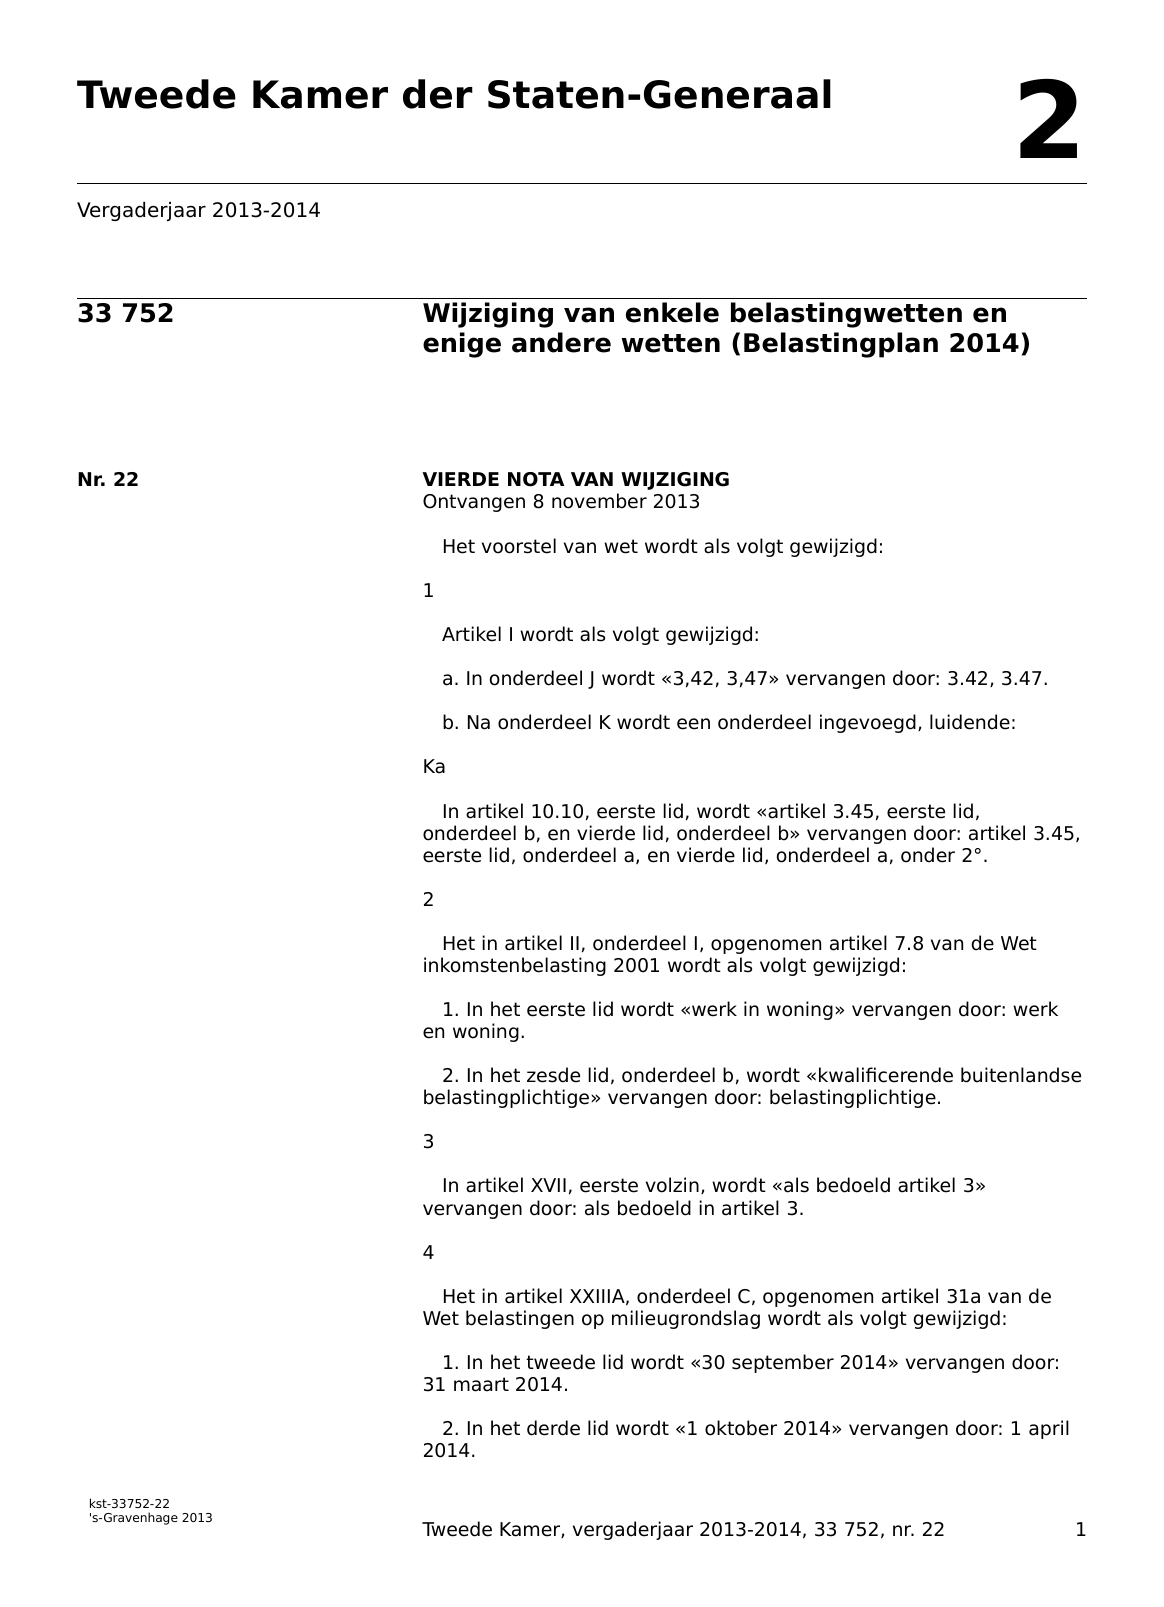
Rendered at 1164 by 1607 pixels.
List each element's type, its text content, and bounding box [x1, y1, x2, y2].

text 1. In het eerste lid wordt «werk in woning» vervangen door: werk en woning. [422, 999, 1087, 1043]
text 's-Gravenhage 2013 [88, 1511, 323, 1525]
table_cell Vergaderjaar 2013-2014 [77, 184, 1087, 298]
subtitle 1 [422, 580, 1087, 602]
text b. Na onderdeel K wordt een onderdeel ingevoegd, luidende: [422, 712, 1087, 734]
text 1. In het tweede lid wordt «30 september 2014» vervangen door: 31 maart 2014. [422, 1352, 1087, 1396]
text In artikel XVII, eerste volzin, wordt «als bedoeld artikel 3» vervangen door: als bedoeld in artikel 3. [422, 1175, 1087, 1219]
text Ontvangen 8 november 2013 [422, 491, 1087, 513]
table_header Tweede Kamer der Staten-Generaal [77, 59, 886, 183]
text Het in artikel XXIIIA, onderdeel C, opgenomen artikel 31a van de Wet belastingen op milieugrondslag wordt als volgt gewijzigd: [422, 1286, 1087, 1330]
subtitle 3 [422, 1131, 1087, 1153]
text Artikel I wordt als volgt gewijzigd: [422, 624, 1087, 646]
table_header 2 [886, 59, 1087, 183]
text 2. In het zesde lid, onderdeel b, wordt «kwalificerende buitenlandse belastingplichtige» vervangen door: belastingplichtige. [422, 1065, 1087, 1109]
subtitle Nr. 22 VIERDE NOTA VAN WIJZIGING [77, 469, 1087, 491]
text a. In onderdeel J wordt «3,42, 3,47» vervangen door: 3.42, 3.47. [422, 668, 1087, 690]
text In artikel 10.10, eerste lid, wordt «artikel 3.45, eerste lid, onderdeel b, en vierde lid, onderdeel b» vervangen door: artikel 3.45, eerste lid, onderdeel a, en vierde lid, onderdeel a, onder 2°. [422, 801, 1087, 866]
text Het voorstel van wet wordt als volgt gewijzigd: [422, 536, 1087, 557]
subtitle 2 [422, 889, 1087, 911]
subtitle Ka [422, 756, 1087, 778]
subtitle 4 [422, 1242, 1087, 1263]
text Het in artikel II, onderdeel I, opgenomen artikel 7.8 van de Wet inkomstenbelasting 2001 wordt als volgt gewijzigd: [422, 933, 1087, 977]
subtitle 33 752 Wijziging van enkele belastingwetten en enige andere wetten (Belastingplan 2014) [77, 299, 1087, 358]
text 2. In het derde lid wordt «1 oktober 2014» vervangen door: 1 april 2014. [422, 1418, 1087, 1462]
text kst-33752-22 [88, 1497, 323, 1511]
